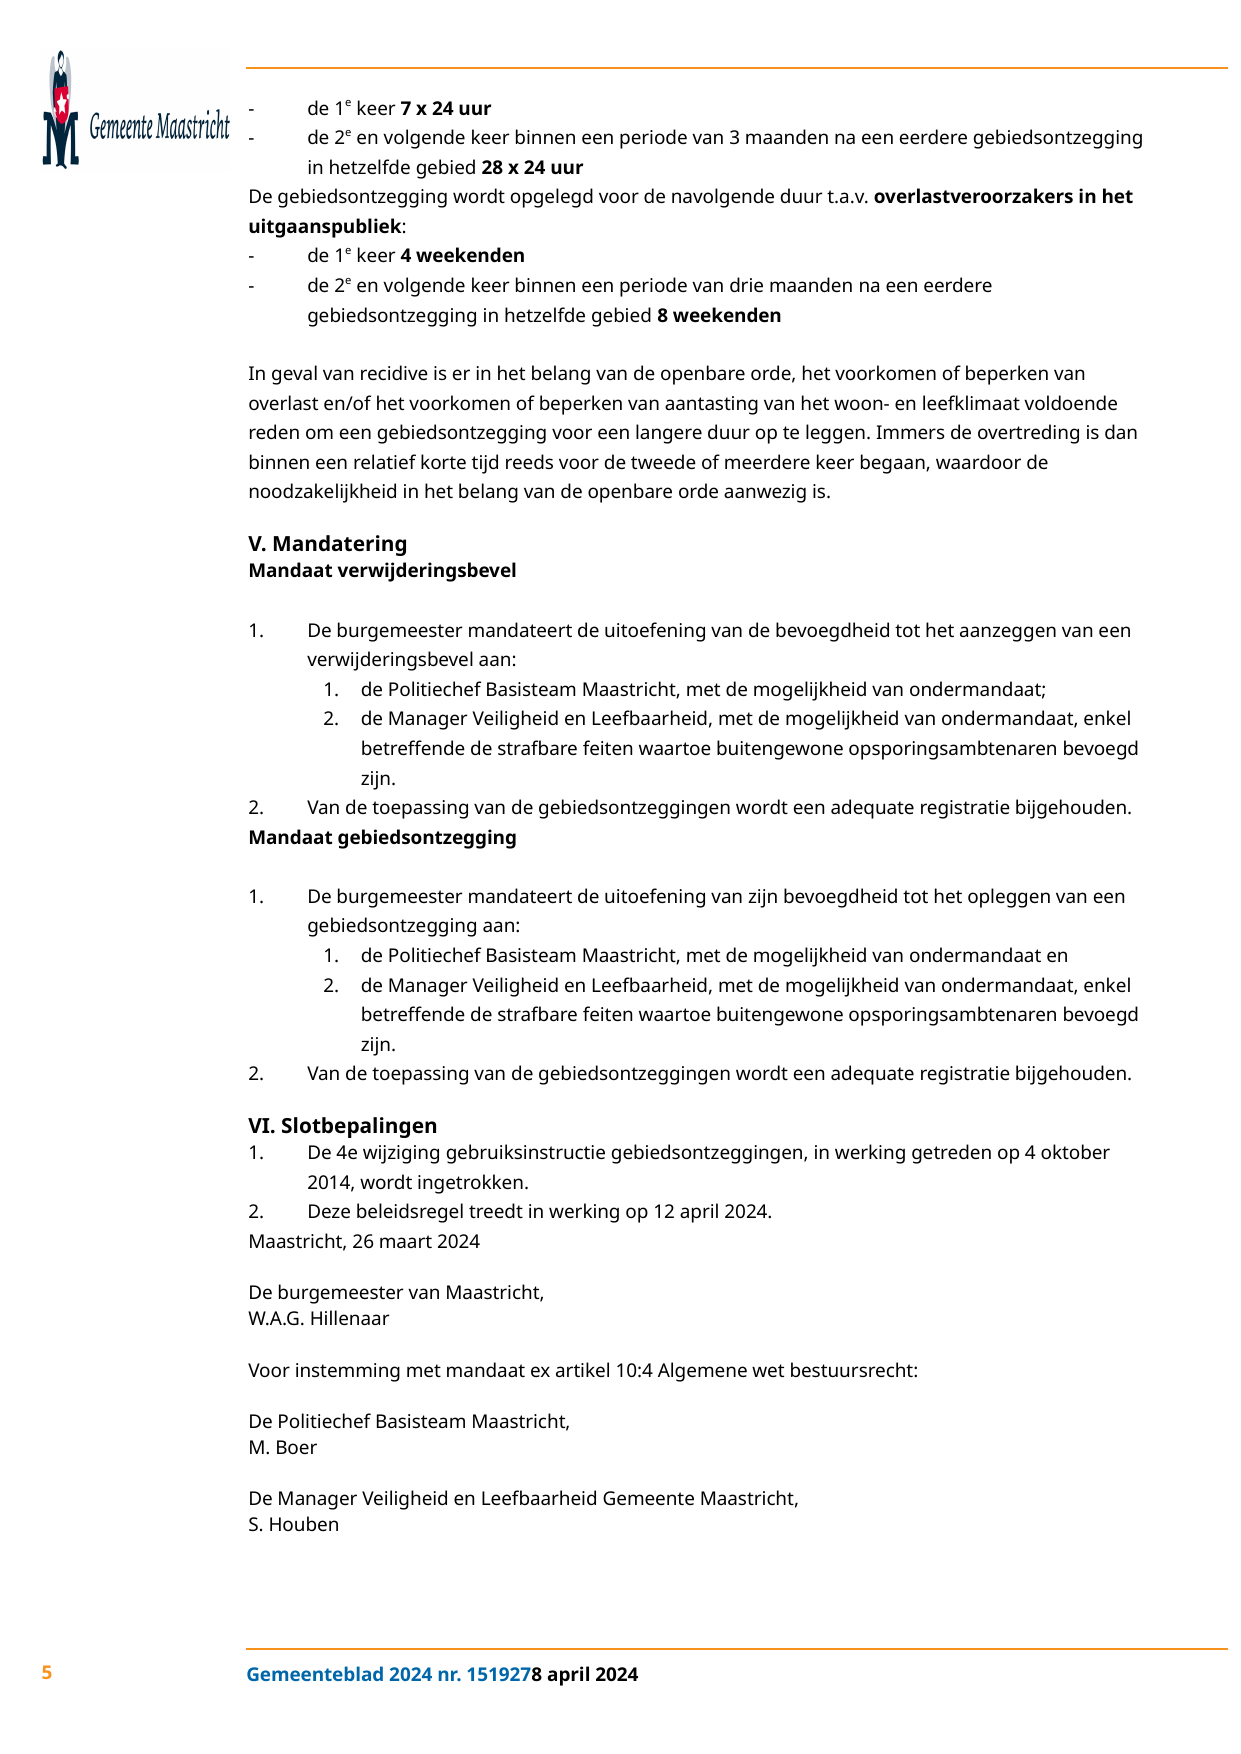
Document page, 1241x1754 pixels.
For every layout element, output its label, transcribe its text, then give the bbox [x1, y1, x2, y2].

list de Politiechef Basisteam Maastricht, met de mogelijkheid van ondermandaat en [323, 942, 1152, 968]
table_header de 1e keer 7 x 24 uur de 2e en volgende keer binnen een periode van 3 maanden na een eerdere gebiedsontzegging in hetzelfde gebied 28 x 24 uur De gebiedsontzegging wordt opgelegd voor de navolgende duur t.a.v. overlastveroorzakers in het uitgaanspubliek: de 1e keer 4 weekenden de 2e en volgende keer binnen een periode van drie maanden na een eerdere gebiedsontzegging in hetzelfde gebied 8 weekenden [248, 95, 1152, 328]
list de Manager Veiligheid en Leefbaarheid, met de mogelijkheid van ondermandaat, enkel betreffende de strafbare feiten waartoe buitengewone opsporingsambtenaren bevoegd zijn. [323, 706, 1152, 790]
text Voor instemming met mandaat ex artikel 10:4 Algemene wet bestuursrecht: [248, 1357, 1152, 1382]
picture [41, 47, 231, 172]
text Maastricht, 26 maart 2024 [248, 1228, 1152, 1254]
list Van de toepassing van de gebiedsontzeggingen wordt een adequate registratie bijgehouden. [248, 1061, 1152, 1086]
list De burgemeester mandateert de uitoefening van zijn bevoegdheid tot het opleggen van een gebiedsontzegging aan: [248, 883, 1152, 938]
text De burgemeester van Maastricht, [248, 1279, 1152, 1305]
text Mandaat verwijderingsbevel [248, 558, 1152, 583]
text V. Mandatering [248, 529, 1152, 558]
text De Manager Veiligheid en Leefbaarheid Gemeente Maastricht, [248, 1485, 1152, 1511]
text VI. Slotbepalingen [248, 1111, 1152, 1139]
text De Politiechef Basisteam Maastricht, [248, 1408, 1152, 1434]
list de Manager Veiligheid en Leefbaarheid, met de mogelijkheid van ondermandaat, enkel betreffende de strafbare feiten waartoe buitengewone opsporingsambtenaren bevoegd zijn. [323, 972, 1152, 1057]
text M. Boer [248, 1434, 1152, 1460]
text Mandaat gebiedsontzegging [248, 824, 1152, 849]
list Deze beleidsregel treedt in werking op 12 april 2024. [248, 1198, 1152, 1224]
list De burgemeester mandateert de uitoefening van de bevoegdheid tot het aanzeggen van een verwijderingsbevel aan: [248, 617, 1152, 672]
text S. Houben [248, 1511, 1152, 1537]
text W.A.G. Hillenaar [248, 1305, 1152, 1331]
list Van de toepassing van de gebiedsontzeggingen wordt een adequate registratie bijgehouden. [248, 794, 1152, 820]
list de Politiechef Basisteam Maastricht, met de mogelijkheid van ondermandaat; [323, 676, 1152, 702]
list De 4e wijziging gebruiksinstructie gebiedsontzeggingen, in werking getreden op 4 oktober 2014, wordt ingetrokken. [248, 1139, 1152, 1195]
text In geval van recidive is er in het belang van de openbare orde, het voorkomen of beperken van overlast en/of het voorkomen of beperken van aantasting van het woon- en leefklimaat voldoende reden om een gebiedsontzegging voor een langere duur op te leggen. Immers de overtreding is dan binnen een relatief korte tijd reeds voor de tweede of meerdere keer begaan, waardoor de noodzakelijkheid in het belang van de openbare orde aanwezig is. [248, 360, 1152, 504]
